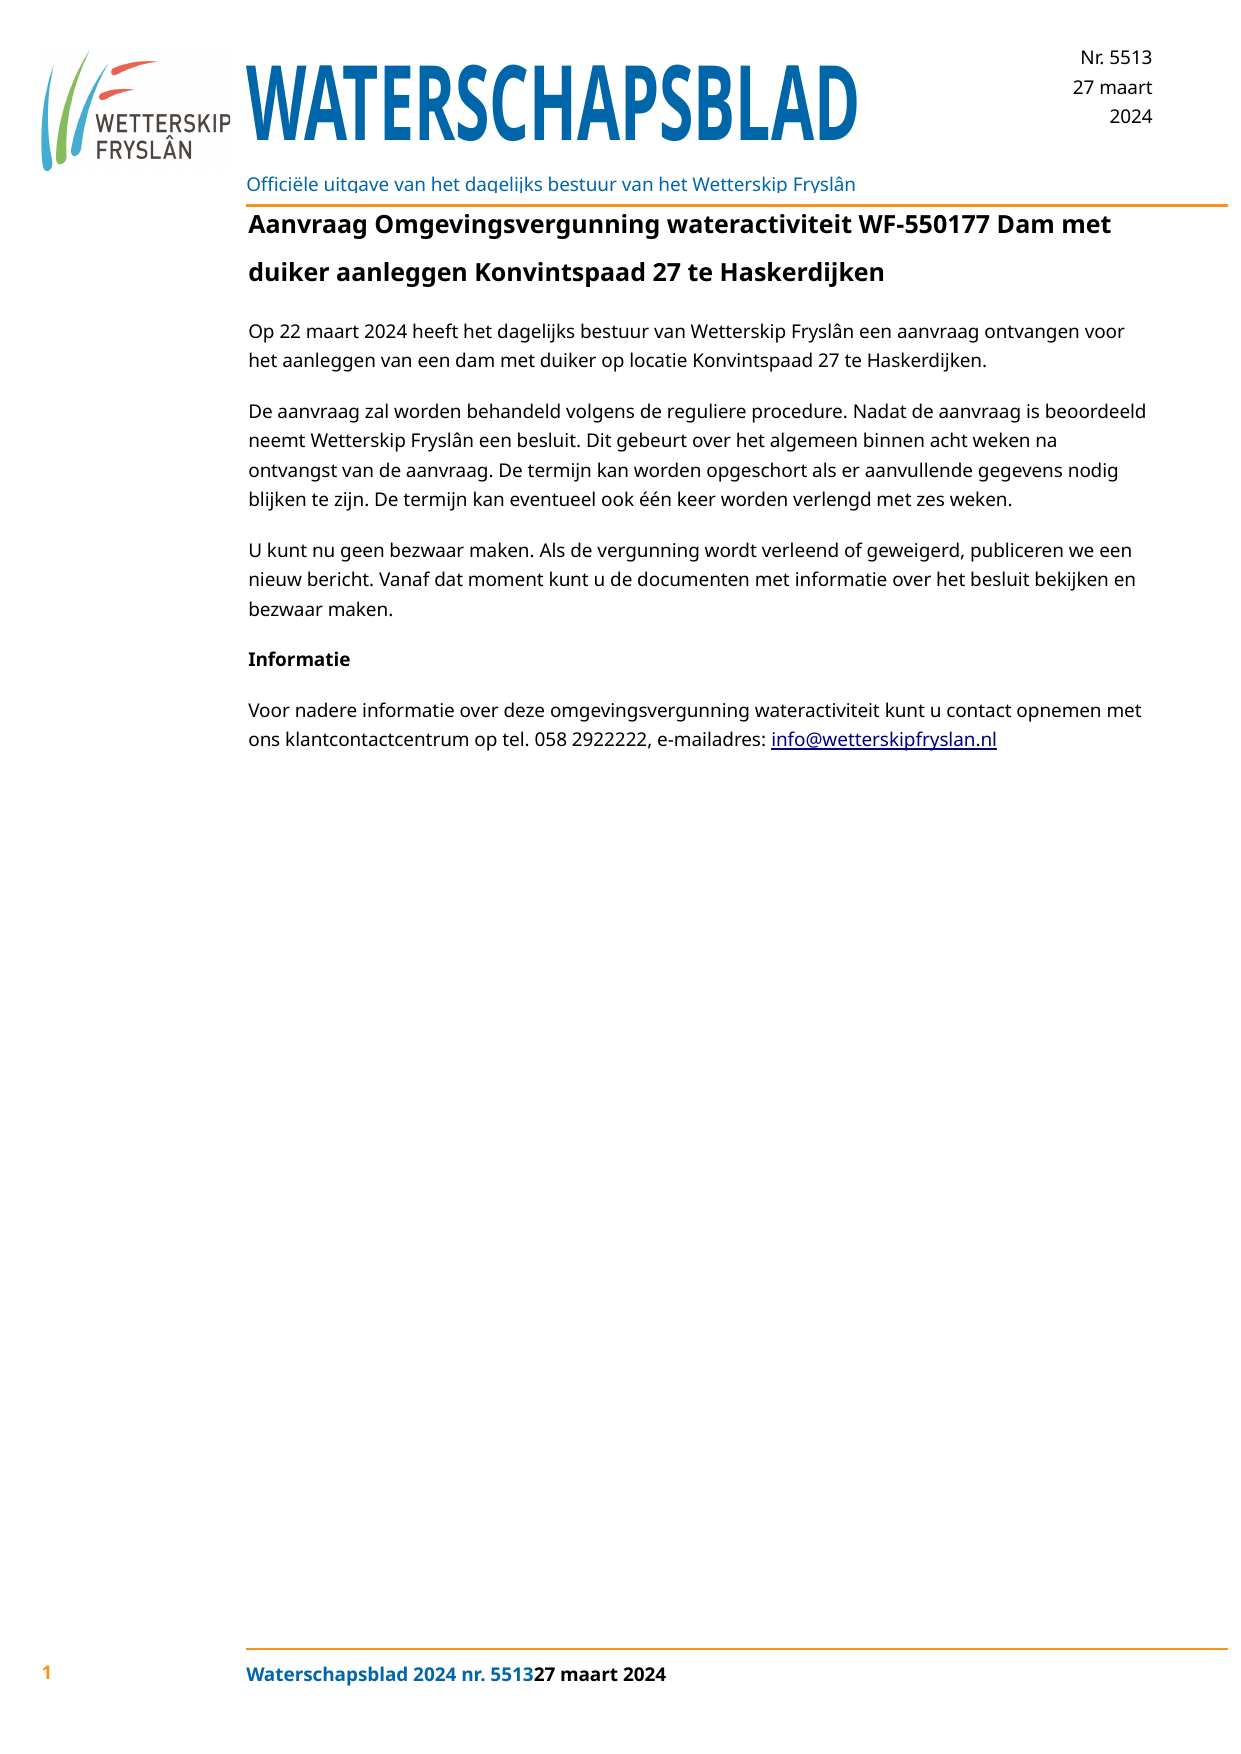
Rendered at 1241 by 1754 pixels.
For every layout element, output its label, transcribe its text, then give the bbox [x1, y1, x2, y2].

text Voor nadere informatie over deze omgevingsvergunning wateractiviteit kunt u contact opnemen met ons klantcontactcentrum op tel. 058 2922222, e-mailadres: info@wetterskipfryslan.nl [248, 697, 1152, 752]
text Aanvraag Omgevingsvergunning wateractiviteit WF-550177 Dam met duiker aanleggen Konvintspaad 27 te Haskerdijken [248, 207, 1152, 288]
text Informatie [248, 647, 1152, 672]
picture [41, 47, 231, 172]
text U kunt nu geen bezwaar maken. Als de vergunning wordt verleend of geweigerd, publiceren we een nieuw bericht. Vanaf dat moment kunt u de documenten met informatie over het besluit bekijken en bezwaar maken. [248, 537, 1152, 622]
text Op 22 maart 2024 heeft het dagelijks bestuur van Wetterskip Fryslân een aanvraag ontvangen voor het aanleggen van een dam met duiker op locatie Konvintspaad 27 te Haskerdijken. [248, 318, 1152, 373]
text De aanvraag zal worden behandeld volgens de reguliere procedure. Nadat de aanvraag is beoordeeld neemt Wetterskip Fryslân een besluit. Dit gebeurt over het algemeen binnen acht weken na ontvangst van de aanvraag. De termijn kan worden opgeschort als er aanvullende gegevens nodig blijken te zijn. De termijn kan eventueel ook één keer worden verlengd met zes weken. [248, 398, 1152, 512]
